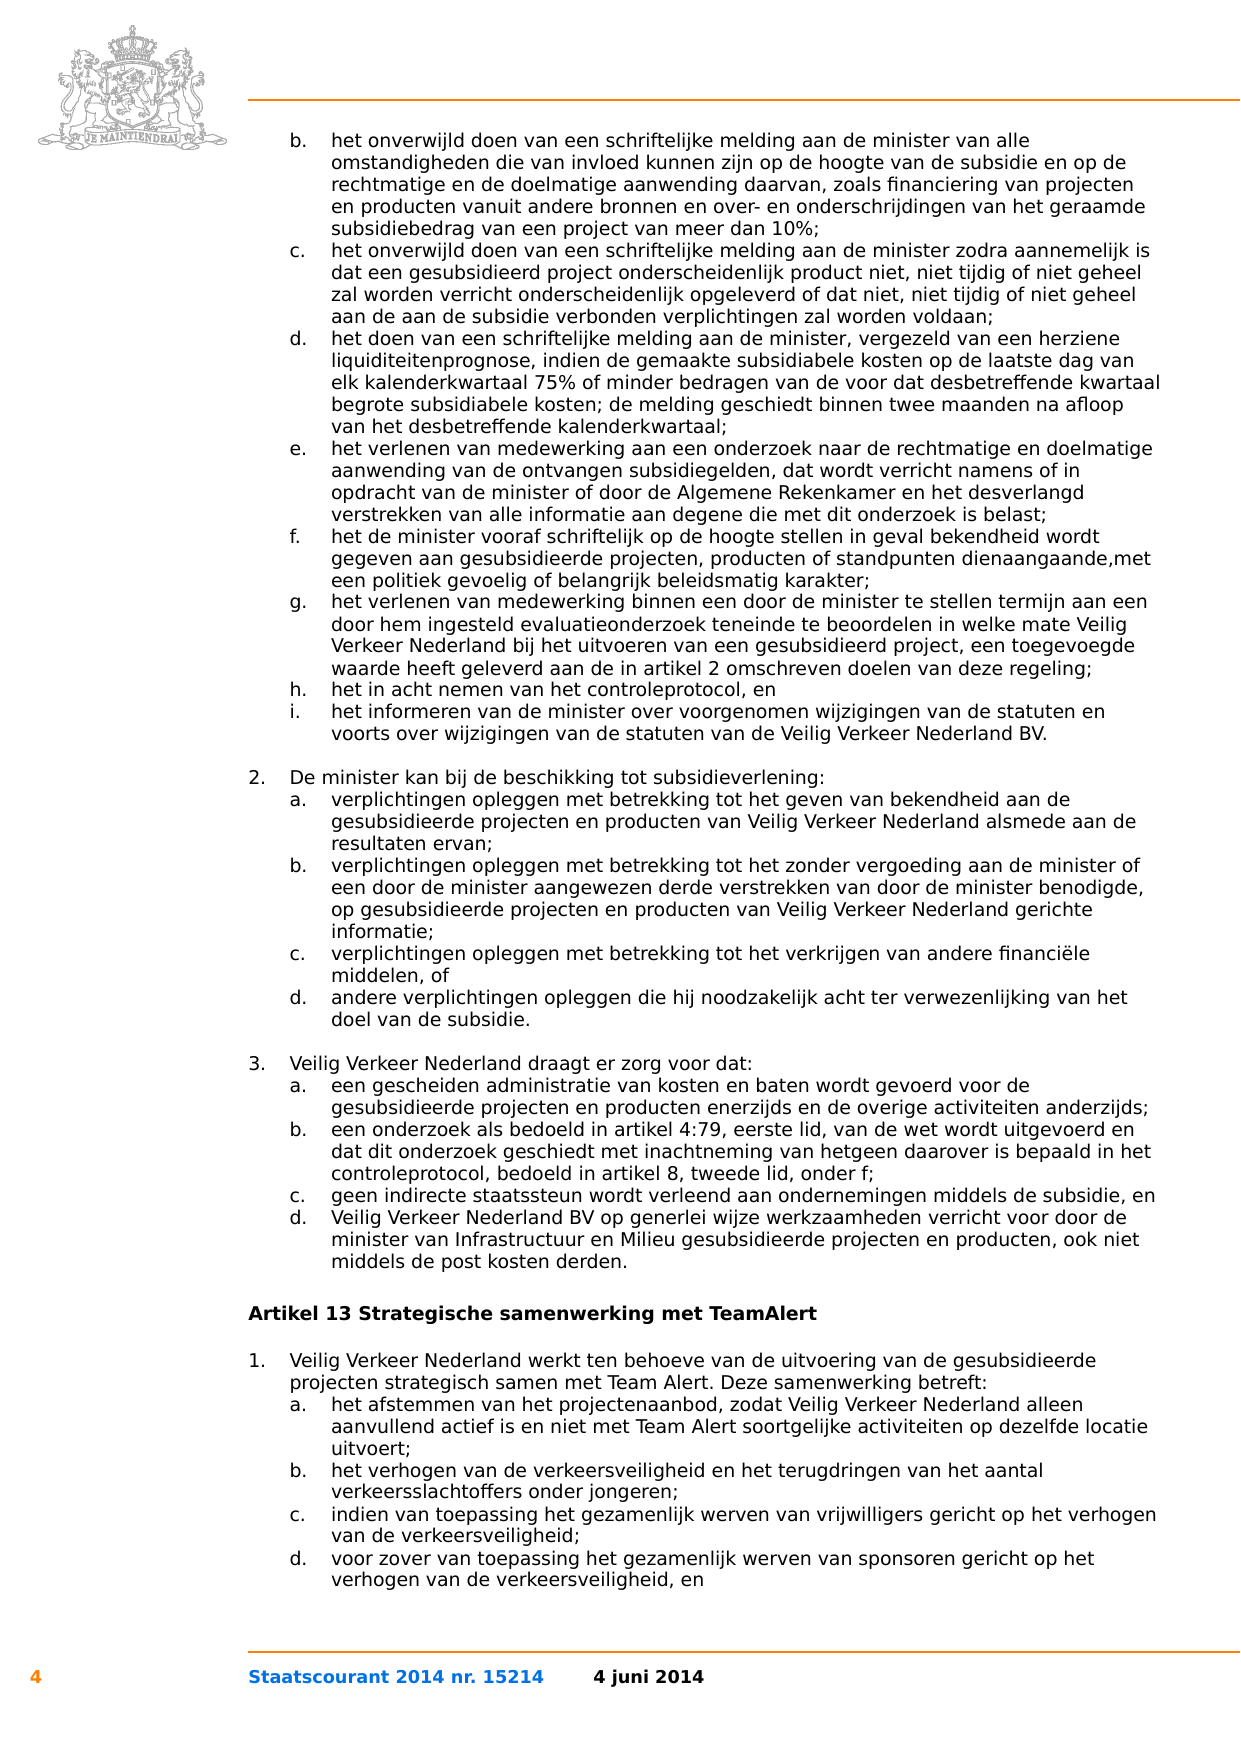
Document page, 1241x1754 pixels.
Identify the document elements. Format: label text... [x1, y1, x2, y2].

text g. het verlenen van medewerking binnen een door de minister te stellen termijn aan een door hem ingesteld evaluatieonderzoek teneinde te beoordelen in welke mate Veilig Verkeer Nederland bij het uitvoeren van een gesubsidieerd project, een toegevoegde waarde heeft geleverd aan de in artikel 2 omschreven doelen van deze regeling; [289, 591, 1163, 679]
text i. het informeren van de minister over voorgenomen wijzigingen van de statuten en voorts over wijzigingen van de statuten van de Veilig Verkeer Nederland BV. [289, 701, 1163, 745]
text f. het de minister vooraf schriftelijk op de hoogte stellen in geval bekendheid wordt gegeven aan gesubsidieerde projecten, producten of standpunten dienaangaande,met een politiek gevoelig of belangrijk beleidsmatig karakter; [289, 526, 1163, 591]
text 1. Veilig Verkeer Nederland werkt ten behoeve van de uitvoering van de gesubsidieerde projecten strategisch samen met Team Alert. Deze samenwerking betreft: [248, 1349, 1163, 1393]
text 2. De minister kan bij de beschikking tot subsidieverlening: [248, 767, 1163, 789]
text b. het onverwijld doen van een schriftelijke melding aan de minister van alle omstandigheden die van invloed kunnen zijn op de hoogte van de subsidie en op de rechtmatige en de doelmatige aanwending daarvan, zoals financiering van projecten en producten vanuit andere bronnen en over- en onderschrijdingen van het geraamde subsidiebedrag van een project van meer dan 10%; [289, 130, 1163, 240]
text d. andere verplichtingen opleggen die hij noodzakelijk acht ter verwezenlijking van het doel van de subsidie. [289, 987, 1163, 1031]
text b. een onderzoek als bedoeld in artikel 4:79, eerste lid, van de wet wordt uitgevoerd en dat dit onderzoek geschiedt met inachtneming van hetgeen daarover is bepaald in het controleprotocol, bedoeld in artikel 8, tweede lid, onder f; [289, 1119, 1163, 1185]
text a. verplichtingen opleggen met betrekking tot het geven van bekendheid aan de gesubsidieerde projecten en producten van Veilig Verkeer Nederland alsmede aan de resultaten ervan; [289, 789, 1163, 855]
text a. een gescheiden administratie van kosten en baten wordt gevoerd voor de gesubsidieerde projecten en producten enerzijds en de overige activiteiten anderzijds; [289, 1075, 1163, 1119]
subtitle Artikel 13 Strategische samenwerking met TeamAlert [248, 1303, 1163, 1324]
text d. het doen van een schriftelijke melding aan de minister, vergezeld van een herziene liquiditeitenprognose, indien de gemaakte subsidiabele kosten op de laatste dag van elk kalenderkwartaal 75% of minder bedragen van de voor dat desbetreffende kwartaal begrote subsidiabele kosten; de melding geschiedt binnen twee maanden na afloop van het desbetreffende kalenderkwartaal; [289, 328, 1163, 438]
text c. het onverwijld doen van een schriftelijke melding aan de minister zodra aannemelijk is dat een gesubsidieerd project onderscheidenlijk product niet, niet tijdig of niet geheel zal worden verricht onderscheidenlijk opgeleverd of dat niet, niet tijdig of niet geheel aan de aan de subsidie verbonden verplichtingen zal worden voldaan; [289, 240, 1163, 328]
picture [38, 25, 227, 150]
text b. het verhogen van de verkeersveiligheid en het terugdringen van het aantal verkeersslachtoffers onder jongeren; [289, 1459, 1163, 1503]
text c. verplichtingen opleggen met betrekking tot het verkrijgen van andere financiële middelen, of [289, 943, 1163, 987]
text d. Veilig Verkeer Nederland BV op generlei wijze werkzaamheden verricht voor door de minister van Infrastructuur en Milieu gesubsidieerde projecten en producten, ook niet middels de post kosten derden. [289, 1207, 1163, 1273]
text 3. Veilig Verkeer Nederland draagt er zorg voor dat: [248, 1053, 1163, 1075]
text e. het verlenen van medewerking aan een onderzoek naar de rechtmatige en doelmatige aanwending van de ontvangen subsidiegelden, dat wordt verricht namens of in opdracht van de minister of door de Algemene Rekenkamer en het desverlangd verstrekken van alle informatie aan degene die met dit onderzoek is belast; [289, 438, 1163, 526]
text c. indien van toepassing het gezamenlijk werven van vrijwilligers gericht op het verhogen van de verkeersveiligheid; [289, 1503, 1163, 1547]
text b. verplichtingen opleggen met betrekking tot het zonder vergoeding aan de minister of een door de minister aangewezen derde verstrekken van door de minister benodigde, op gesubsidieerde projecten en producten van Veilig Verkeer Nederland gerichte informatie; [289, 855, 1163, 943]
text c. geen indirecte staatssteun wordt verleend aan ondernemingen middels de subsidie, en [289, 1185, 1163, 1207]
text a. het afstemmen van het projectenaanbod, zodat Veilig Verkeer Nederland alleen aanvullend actief is en niet met Team Alert soortgelijke activiteiten op dezelfde locatie uitvoert; [289, 1393, 1163, 1459]
text h. het in acht nemen van het controleprotocol, en [289, 679, 1163, 701]
text d. voor zover van toepassing het gezamenlijk werven van sponsoren gericht op het verhogen van de verkeersveiligheid, en [289, 1547, 1163, 1591]
